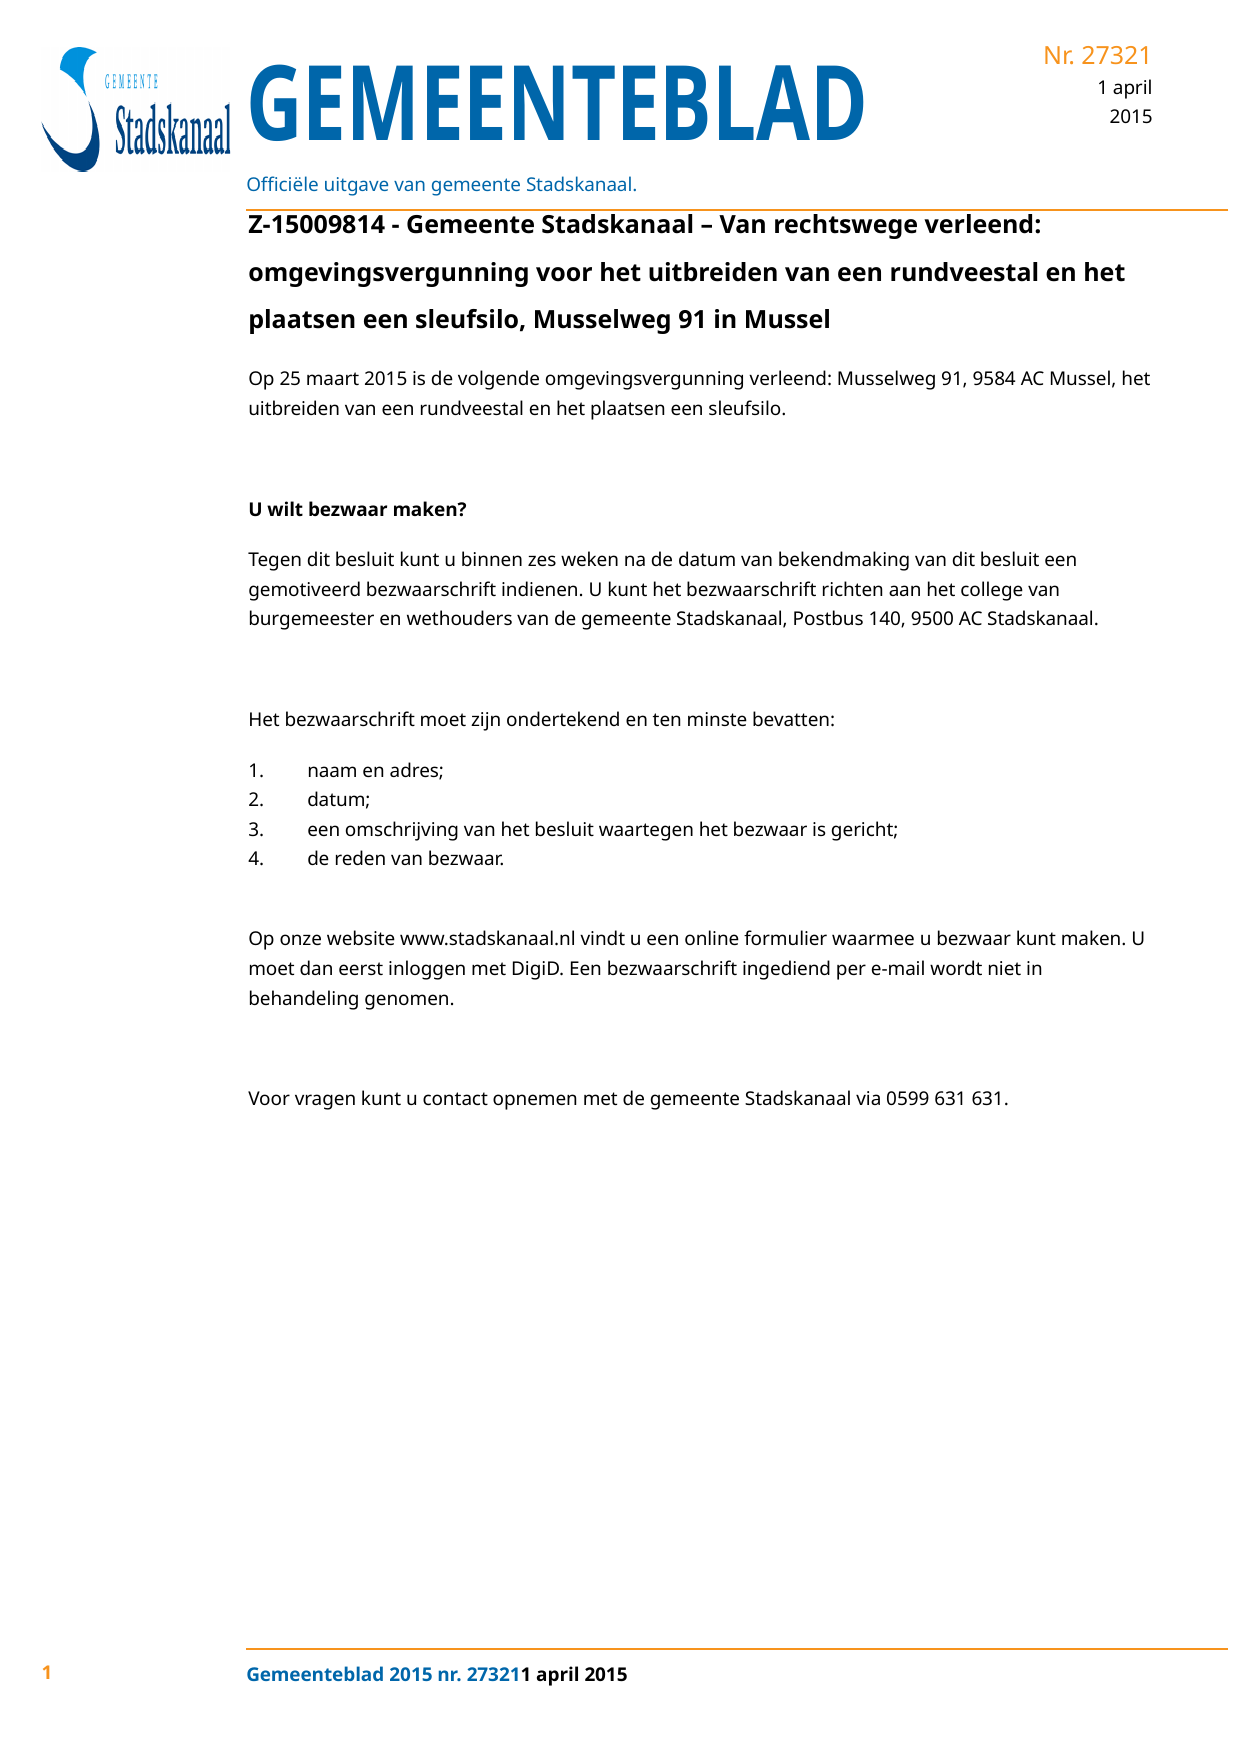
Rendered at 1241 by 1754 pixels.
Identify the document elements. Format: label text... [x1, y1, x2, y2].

list een omschrijving van het besluit waartegen het bezwaar is gericht; [248, 816, 1152, 842]
text U wilt bezwaar maken? [248, 496, 1152, 522]
text Op 25 maart 2015 is de volgende omgevingsvergunning verleend: Musselweg 91, 9584 AC Mussel, het uitbreiden van een rundveestal en het plaatsen een sleufsilo. [248, 366, 1152, 421]
text Voor vragen kunt u contact opnemen met de gemeente Stadskanaal via 0599 631 631. [248, 1086, 1152, 1111]
list datum; [248, 786, 1152, 812]
list de reden van bezwaar. [248, 846, 1152, 871]
text Op onze website www.stadskanaal.nl vindt u een online formulier waarmee u bezwaar kunt maken. U moet dan eerst inloggen met DigiD. Een bezwaarschrift ingediend per e-mail wordt niet in behandeling genomen. [248, 926, 1152, 1010]
text Z-15009814 - Gemeente Stadskanaal – Van rechtswege verleend: omgevingsvergunning voor het uitbreiden van een rundveestal en het plaatsen een sleufsilo, Musselweg 91 in Mussel [248, 211, 1152, 336]
picture [41, 47, 231, 172]
list naam en adres; [248, 757, 1152, 782]
text Tegen dit besluit kunt u binnen zes weken na de datum van bekendmaking van dit besluit een gemotiveerd bezwaarschrift indienen. U kunt het bezwaarschrift richten aan het college van burgemeester en wethouders van de gemeente Stadskanaal, Postbus 140, 9500 AC Stadskanaal. [248, 546, 1152, 631]
text Het bezwaarschrift moet zijn ondertekend en ten minste bevatten: [248, 706, 1152, 732]
